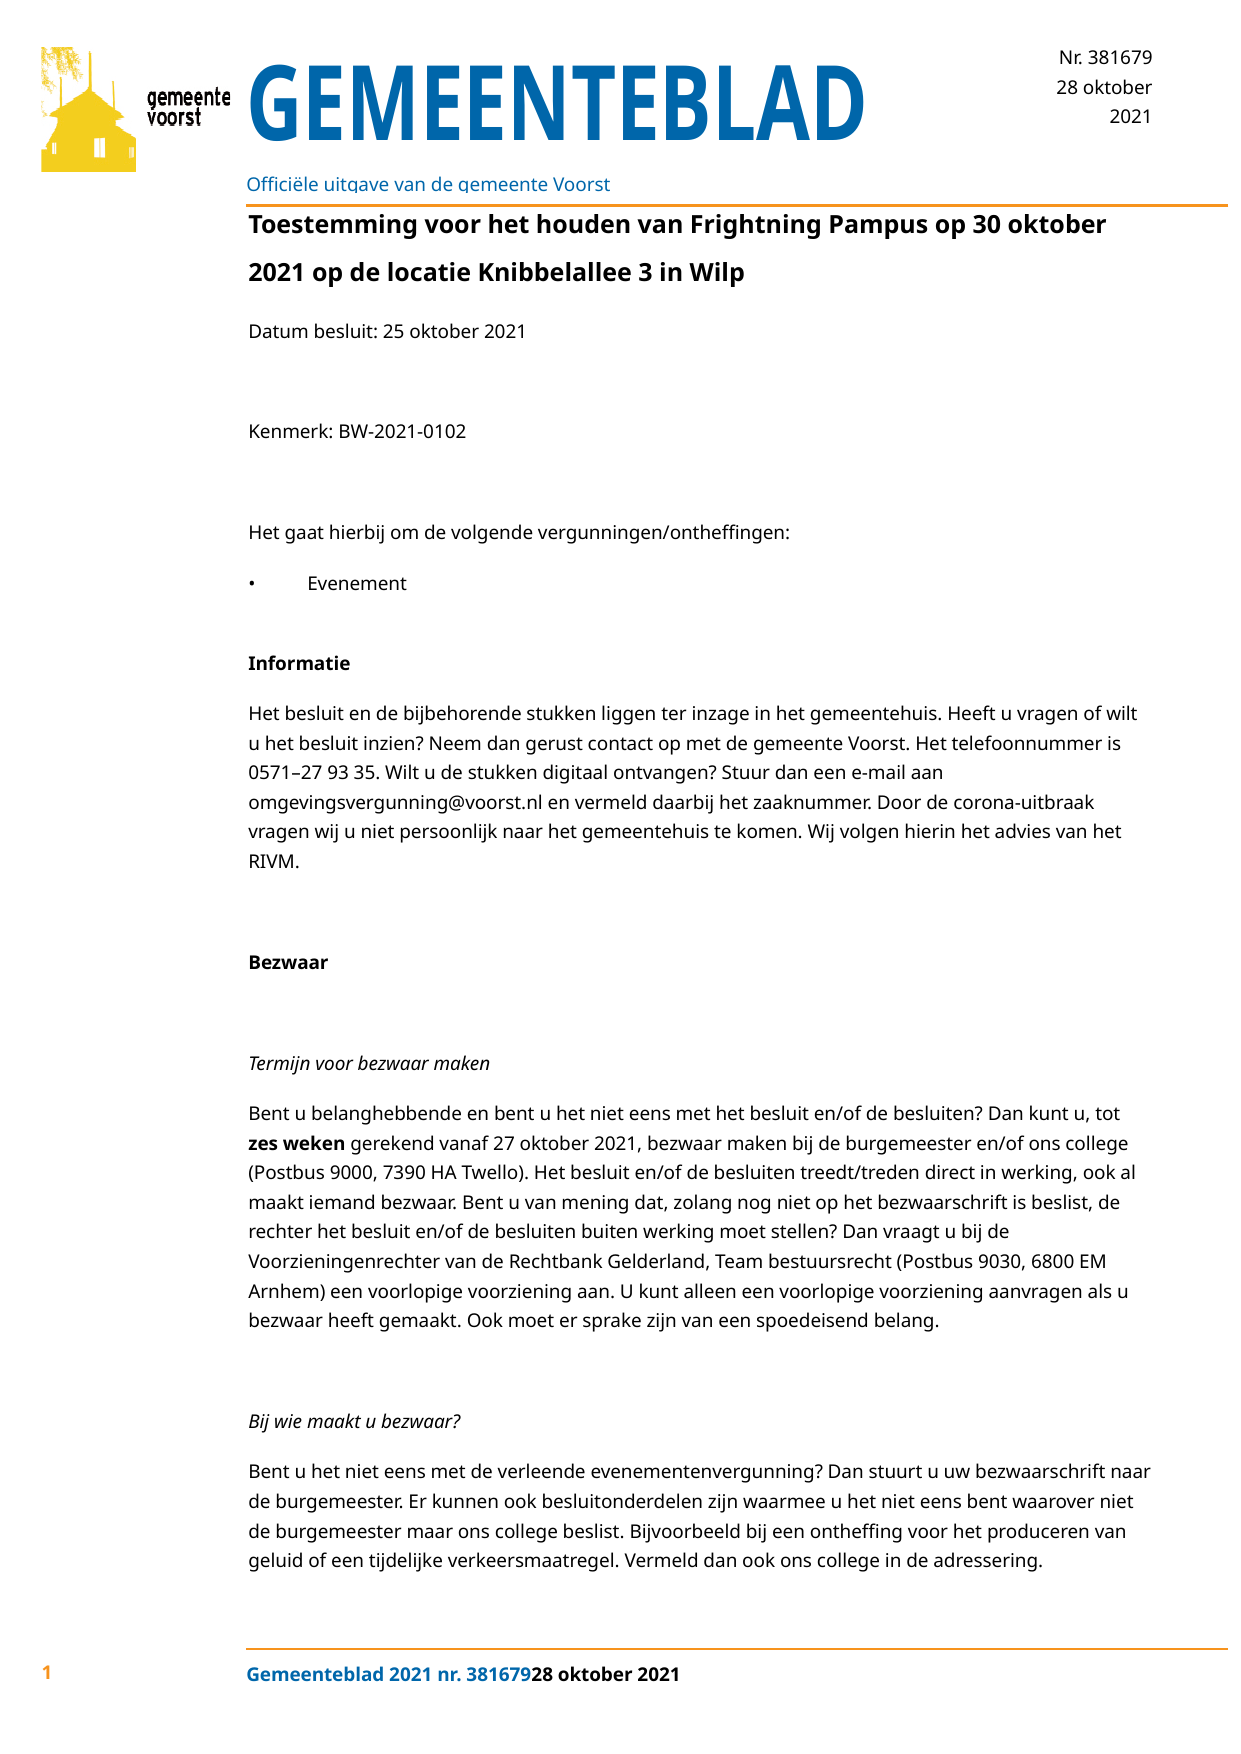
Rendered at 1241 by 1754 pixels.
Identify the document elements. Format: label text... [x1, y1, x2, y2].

text Toestemming voor het houden van Frightning Pampus op 30 oktober 2021 op de locatie Knibbelallee 3 in Wilp [248, 207, 1152, 288]
text Informatie [248, 650, 1152, 676]
text Bij wie maakt u bezwaar? [248, 1408, 1152, 1434]
picture [41, 47, 231, 172]
text Bent u het niet eens met de verleende evenementenvergunning? Dan stuurt u uw bezwaarschrift naar de burgemeester. Er kunnen ook besluitonderdelen zijn waarmee u het niet eens bent waarover niet de burgemeester maar ons college beslist. Bijvoorbeeld bij een ontheffing voor het produceren van geluid of een tijdelijke verkeersmaatregel. Vermeld dan ook ons college in de adressering. [248, 1459, 1152, 1573]
text Het besluit en de bijbehorende stukken liggen ter inzage in het gemeentehuis. Heeft u vragen of wilt u het besluit inzien? Neem dan gerust contact op met de gemeente Voorst. Het telefoonnummer is 0571–27 93 35. Wilt u de stukken digitaal ontvangen? Stuur dan een e-mail aan omgevingsvergunning@voorst.nl en vermeld daarbij het zaaknummer. Door de corona-uitbraak vragen wij u niet persoonlijk naar het gemeentehuis te komen. Wij volgen hierin het advies van het RIVM. [248, 700, 1152, 874]
text Bezwaar [248, 949, 1152, 975]
text Datum besluit: 25 oktober 2021 [248, 318, 1152, 344]
list Evenement [248, 570, 1152, 596]
text Het gaat hierbij om de volgende vergunningen/ontheffingen: [248, 519, 1152, 545]
text Bent u belanghebbende en bent u het niet eens met het besluit en/of de besluiten? Dan kunt u, tot zes weken gerekend vanaf 27 oktober 2021, bezwaar maken bij de burgemeester en/of ons college (Postbus 9000, 7390 HA Twello). Het besluit en/of de besluiten treedt/treden direct in werking, ook al maakt iemand bezwaar. Bent u van mening dat, zolang nog niet op het bezwaarschrift is beslist, de rechter het besluit en/of de besluiten buiten werking moet stellen? Dan vraagt u bij de Voorzieningenrechter van de Rechtbank Gelderland, Team bestuursrecht (Postbus 9030, 6800 EM Arnhem) een voorlopige voorziening aan. U kunt alleen een voorlopige voorziening aanvragen als u bezwaar heeft gemaakt. Ook moet er sprake zijn van een spoedeisend belang. [248, 1100, 1152, 1333]
text Kenmerk: BW-2021-0102 [248, 419, 1152, 444]
text Termijn voor bezwaar maken [248, 1050, 1152, 1076]
